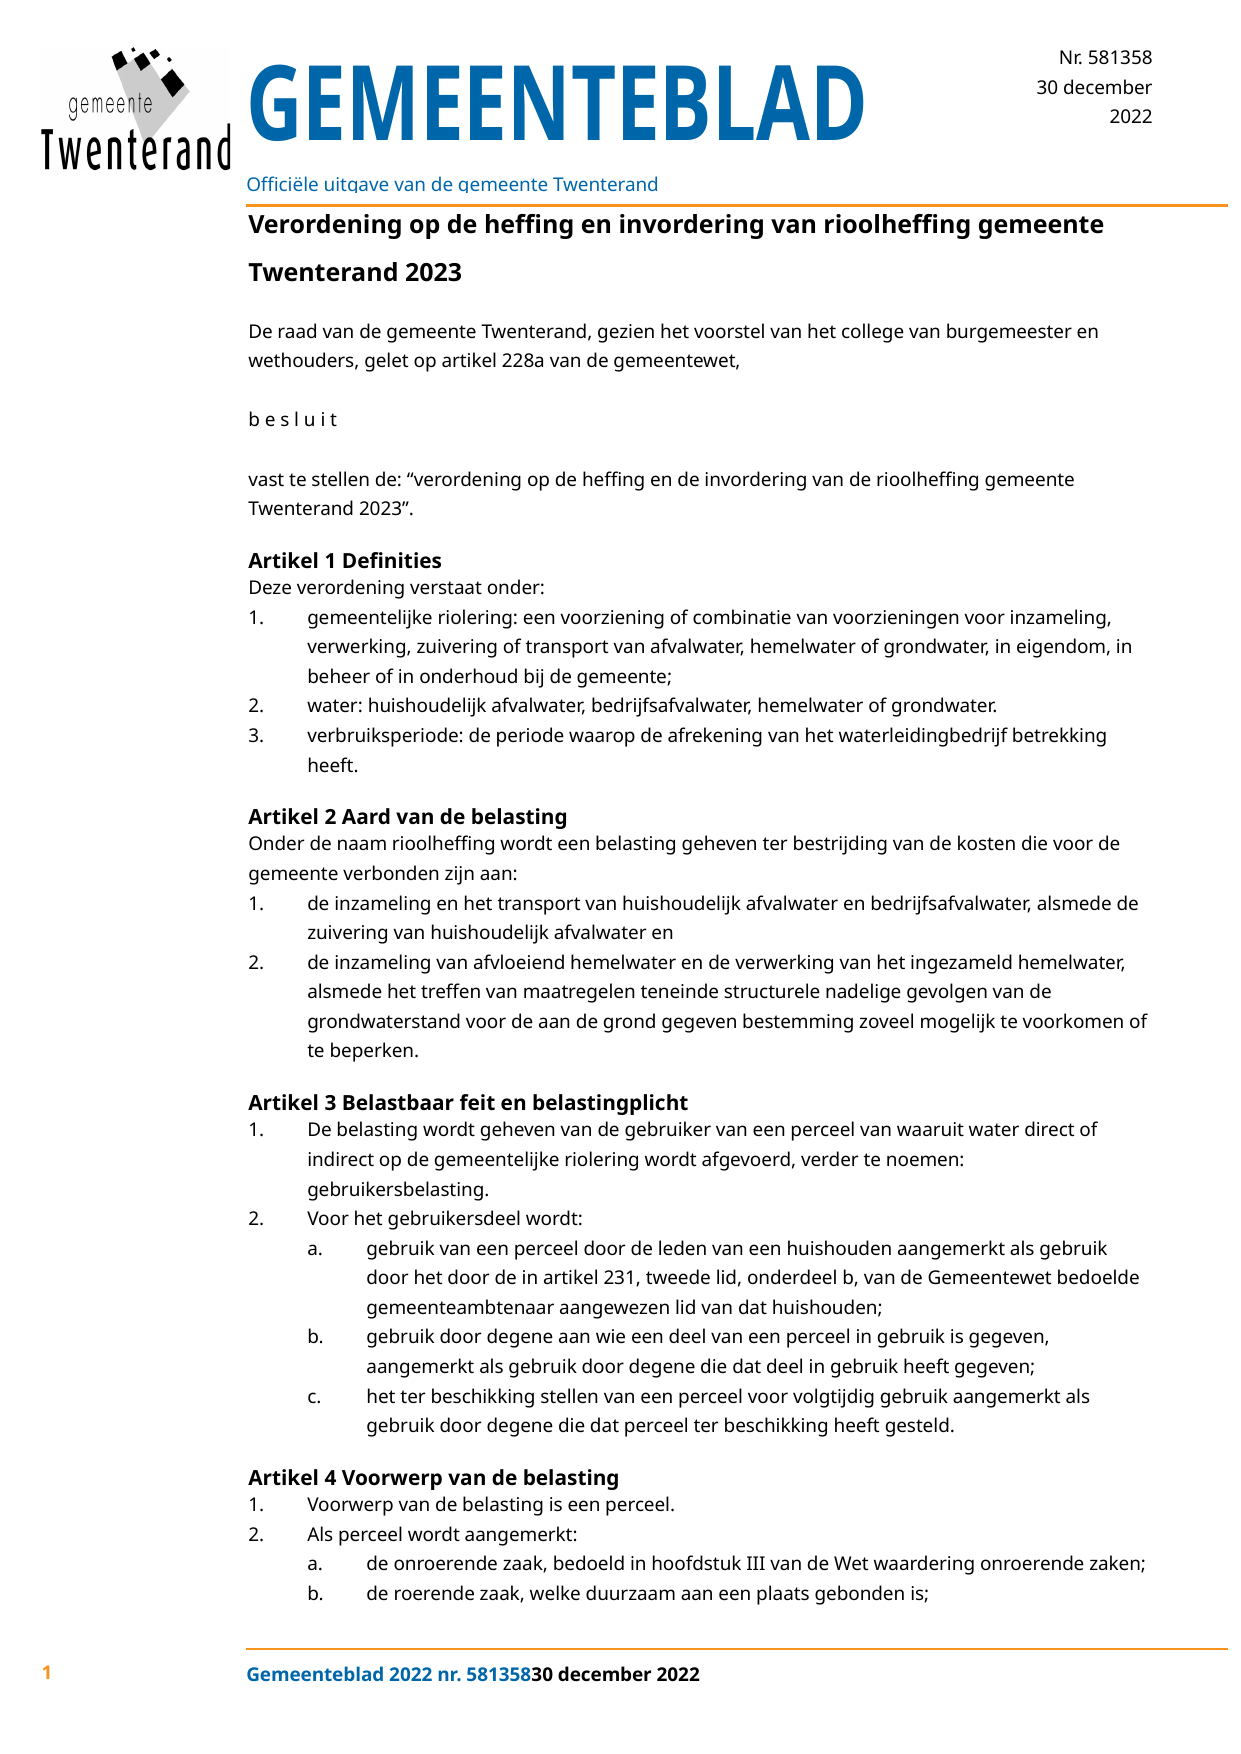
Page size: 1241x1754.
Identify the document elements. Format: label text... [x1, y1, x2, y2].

list water: huishoudelijk afvalwater, bedrijfsafvalwater, hemelwater of grondwater. [248, 693, 1152, 718]
list Voor het gebruikersdeel wordt: [248, 1205, 1152, 1231]
text Artikel 3 Belastbaar feit en belastingplicht [248, 1088, 1152, 1117]
list Als perceel wordt aangemerkt: [248, 1521, 1152, 1547]
picture [41, 47, 231, 172]
list Voorwerp van de belasting is een perceel. [248, 1491, 1152, 1517]
list gemeentelijke riolering: een voorziening of combinatie van voorzieningen voor inzameling, verwerking, zuivering of transport van afvalwater, hemelwater of grondwater, in eigendom, in beheer of in onderhoud bij de gemeente; [248, 604, 1152, 689]
text Deze verordening verstaat onder: [248, 574, 1152, 600]
list gebruik van een perceel door de leden van een huishouden aangemerkt als gebruik door het door de in artikel 231, tweede lid, onderdeel b, van de Gemeentewet bedoelde gemeenteambtenaar aangewezen lid van dat huishouden; [307, 1235, 1152, 1320]
text vast te stellen de: “verordening op de heffing en de invordering van de rioolheffing gemeente Twenterand 2023”. [248, 466, 1152, 521]
list De belasting wordt geheven van de gebruiker van een perceel van waaruit water direct of indirect op de gemeentelijke riolering wordt afgevoerd, verder te noemen: gebruikersbelasting. [248, 1117, 1152, 1201]
list de roerende zaak, welke duurzaam aan een plaats gebonden is; [307, 1580, 1152, 1606]
list de onroerende zaak, bedoeld in hoofdstuk III van de Wet waardering onroerende zaken; [307, 1550, 1152, 1576]
list het ter beschikking stellen van een perceel voor volgtijdig gebruik aangemerkt als gebruik door degene die dat perceel ter beschikking heeft gesteld. [307, 1383, 1152, 1438]
text Verordening op de heffing en invordering van rioolheffing gemeente Twenterand 2023 [248, 207, 1152, 288]
text Artikel 1 Definities [248, 546, 1152, 574]
list de inzameling van afvloeiend hemelwater en de verwerking van het ingezameld hemelwater, alsmede het treffen van maatregelen teneinde structurele nadelige gevolgen van de grondwaterstand voor de aan de grond gegeven bestemming zoveel mogelijk te voorkomen of te beperken. [248, 949, 1152, 1063]
text Onder de naam rioolheffing wordt een belasting geheven ter bestrijding van de kosten die voor de gemeente verbonden zijn aan: [248, 831, 1152, 886]
text Artikel 4 Voorwerp van de belasting [248, 1463, 1152, 1491]
text b e s l u i t [248, 407, 1152, 432]
list verbruiksperiode: de periode waarop de afrekening van het waterleidingbedrijf betrekking heeft. [248, 722, 1152, 777]
text Artikel 2 Aard van de belasting [248, 802, 1152, 831]
text De raad van de gemeente Twenterand, gezien het voorstel van het college van burgemeester en wethouders, gelet op artikel 228a van de gemeentewet, [248, 318, 1152, 373]
list de inzameling en het transport van huishoudelijk afvalwater en bedrijfsafvalwater, alsmede de zuivering van huishoudelijk afvalwater en [248, 890, 1152, 945]
list gebruik door degene aan wie een deel van een perceel in gebruik is gegeven, aangemerkt als gebruik door degene die dat deel in gebruik heeft gegeven; [307, 1324, 1152, 1379]
